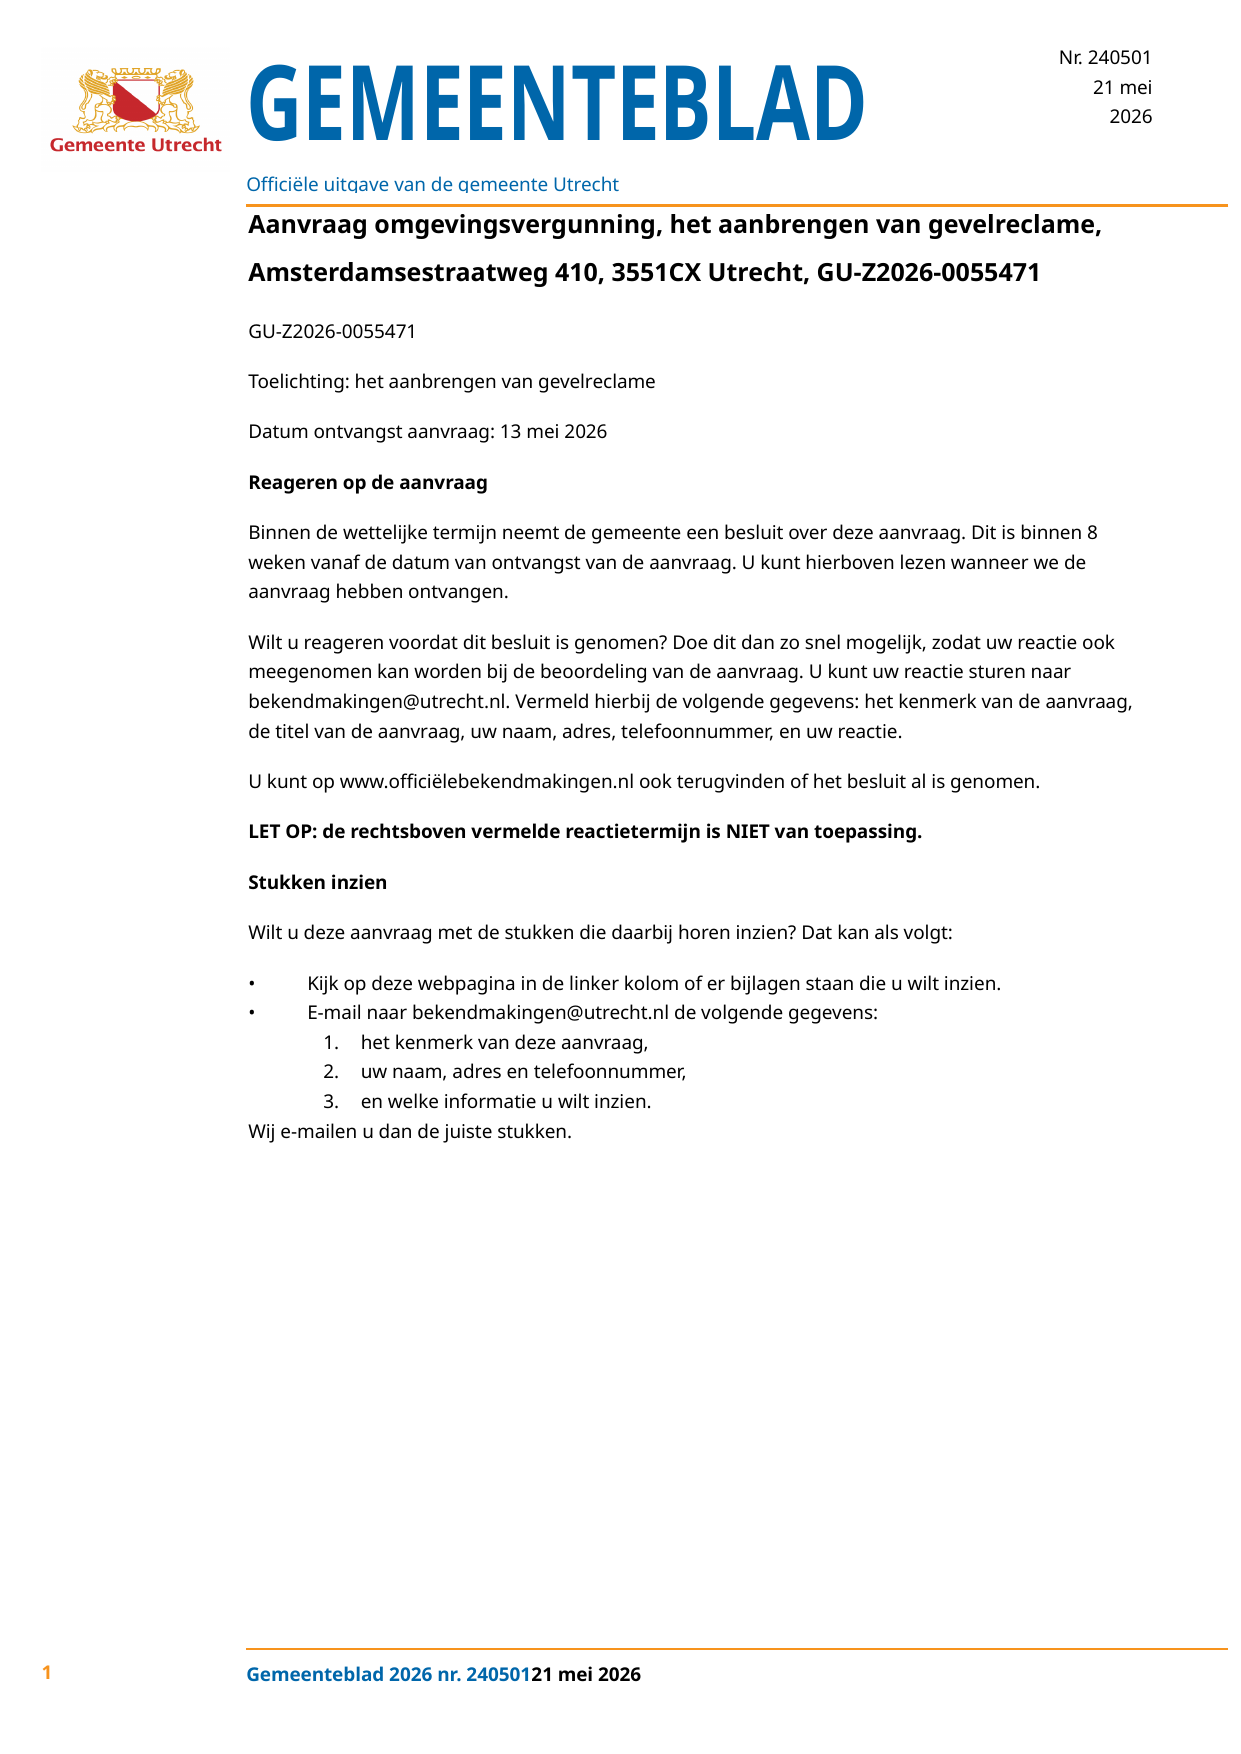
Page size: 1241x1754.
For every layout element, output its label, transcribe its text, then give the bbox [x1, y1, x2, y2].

text U kunt op www.officiëlebekendmakingen.nl ook terugvinden of het besluit al is genomen. [248, 768, 1152, 794]
text GU-Z2026-0055471 [248, 318, 1152, 344]
text Wij e-mailen u dan de juiste stukken. [248, 1118, 1152, 1144]
text LET OP: de rechtsboven vermelde reactietermijn is NIET van toepassing. [248, 819, 1152, 844]
list E-mail naar bekendmakingen@utrecht.nl de volgende gegevens: [248, 999, 1152, 1025]
text Reageren op de aanvraag [248, 469, 1152, 495]
text Wilt u deze aanvraag met de stukken die daarbij horen inzien? Dat kan als volgt: [248, 919, 1152, 945]
text Binnen de wettelijke termijn neemt de gemeente een besluit over deze aanvraag. Dit is binnen 8 weken vanaf de datum van ontvangst van de aanvraag. U kunt hierboven lezen wanneer we de aanvraag hebben ontvangen. [248, 519, 1152, 604]
text Stukken inzien [248, 869, 1152, 895]
list en welke informatie u wilt inzien. [323, 1088, 1152, 1114]
text Datum ontvangst aanvraag: 13 mei 2026 [248, 419, 1152, 444]
list uw naam, adres en telefoonnummer, [323, 1059, 1152, 1084]
text Toelichting: het aanbrengen van gevelreclame [248, 368, 1152, 394]
list het kenmerk van deze aanvraag, [323, 1029, 1152, 1055]
list Kijk op deze webpagina in de linker kolom of er bijlagen staan die u wilt inzien. [248, 970, 1152, 996]
text Aanvraag omgevingsvergunning, het aanbrengen van gevelreclame, Amsterdamsestraatweg 410, 3551CX Utrecht, GU-Z2026-0055471 [248, 207, 1152, 288]
text Wilt u reageren voordat dit besluit is genomen? Doe dit dan zo snel mogelijk, zodat uw reactie ook meegenomen kan worden bij de beoordeling van de aanvraag. U kunt uw reactie sturen naar bekendmakingen@utrecht.nl. Vermeld hierbij de volgende gegevens: het kenmerk van de aanvraag, de titel van de aanvraag, uw naam, adres, telefoonnummer, en uw reactie. [248, 629, 1152, 744]
picture [41, 47, 231, 172]
